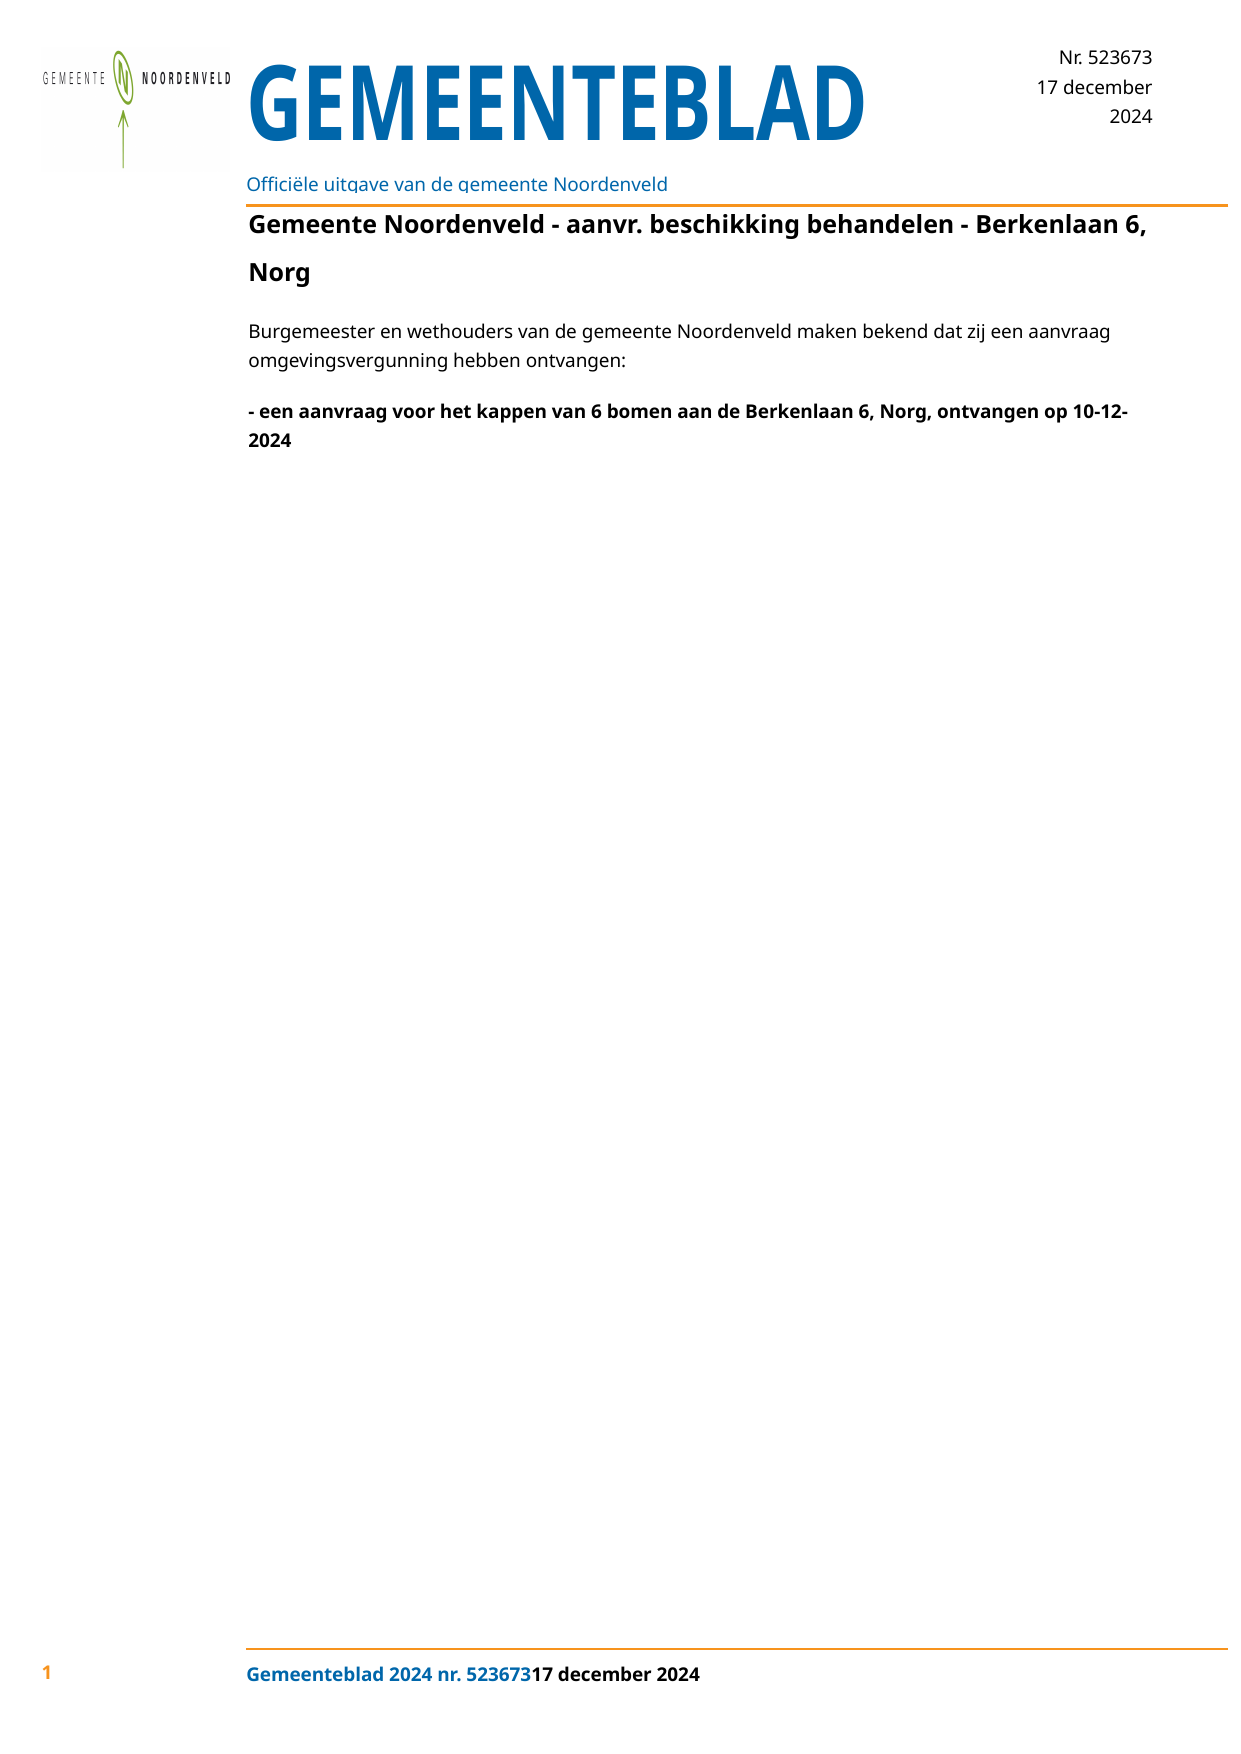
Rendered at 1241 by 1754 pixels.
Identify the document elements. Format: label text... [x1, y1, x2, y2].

picture [41, 47, 231, 172]
text - een aanvraag voor het kappen van 6 bomen aan de Berkenlaan 6, Norg, ontvangen op 10-12-2024 [248, 398, 1152, 453]
text Gemeente Noordenveld - aanvr. beschikking behandelen - Berkenlaan 6, Norg [248, 207, 1152, 288]
text Burgemeester en wethouders van de gemeente Noordenveld maken bekend dat zij een aanvraag omgevingsvergunning hebben ontvangen: [248, 318, 1152, 373]
